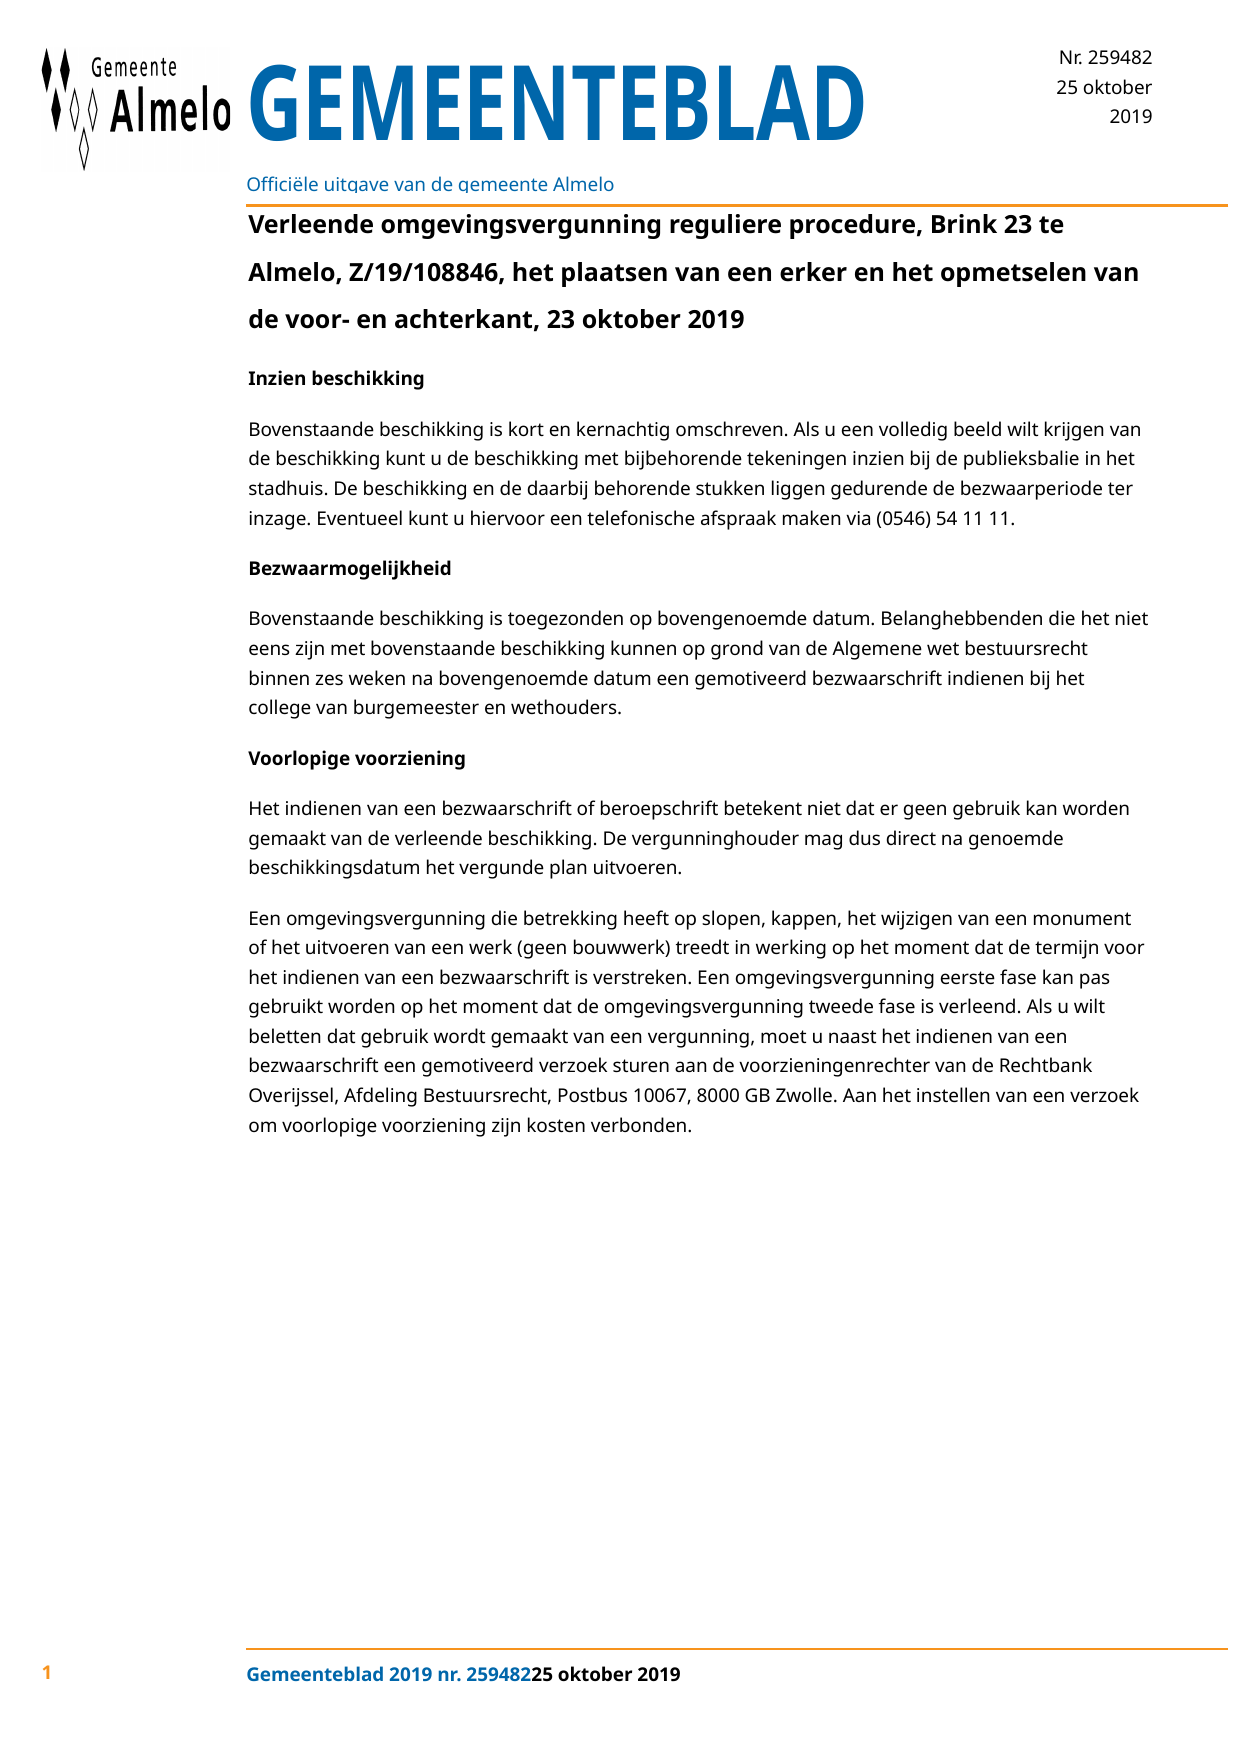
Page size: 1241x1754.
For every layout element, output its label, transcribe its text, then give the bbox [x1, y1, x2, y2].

text Verleende omgevingsvergunning reguliere procedure, Brink 23 te Almelo, Z/19/108846, het plaatsen van een erker en het opmetselen van de voor- en achterkant, 23 oktober 2019 [248, 207, 1152, 336]
text Inzien beschikking [248, 366, 1152, 391]
picture [41, 47, 231, 172]
text Bovenstaande beschikking is toegezonden op bovengenoemde datum. Belanghebbenden die het niet eens zijn met bovenstaande beschikking kunnen op grond van de Algemene wet bestuursrecht binnen zes weken na bovengenoemde datum een gemotiveerd bezwaarschrift indienen bij het college van burgemeester en wethouders. [248, 606, 1152, 720]
text Voorlopige voorziening [248, 745, 1152, 770]
text Bezwaarmogelijkheid [248, 555, 1152, 581]
text Een omgevingsvergunning die betrekking heeft op slopen, kappen, het wijzigen van een monument of het uitvoeren van een werk (geen bouwwerk) treedt in werking op het moment dat de termijn voor het indienen van een bezwaarschrift is verstreken. Een omgevingsvergunning eerste fase kan pas gebruikt worden op het moment dat de omgevingsvergunning tweede fase is verleend. Als u wilt beletten dat gebruik wordt gemaakt van een vergunning, moet u naast het indienen van een bezwaarschrift een gemotiveerd verzoek sturen aan de voorzieningenrechter van de Rechtbank Overijssel, Afdeling Bestuursrecht, Postbus 10067, 8000 GB Zwolle. Aan het instellen van een verzoek om voorlopige voorziening zijn kosten verbonden. [248, 905, 1152, 1137]
text Het indienen van een bezwaarschrift of beroepschrift betekent niet dat er geen gebruik kan worden gemaakt van de verleende beschikking. De vergunninghouder mag dus direct na genoemde beschikkingsdatum het vergunde plan uitvoeren. [248, 795, 1152, 880]
text Bovenstaande beschikking is kort en kernachtig omschreven. Als u een volledig beeld wilt krijgen van de beschikking kunt u de beschikking met bijbehorende tekeningen inzien bij de publieksbalie in het stadhuis. De beschikking en de daarbij behorende stukken liggen gedurende de bezwaarperiode ter inzage. Eventueel kunt u hiervoor een telefonische afspraak maken via (0546) 54 11 11. [248, 416, 1152, 530]
